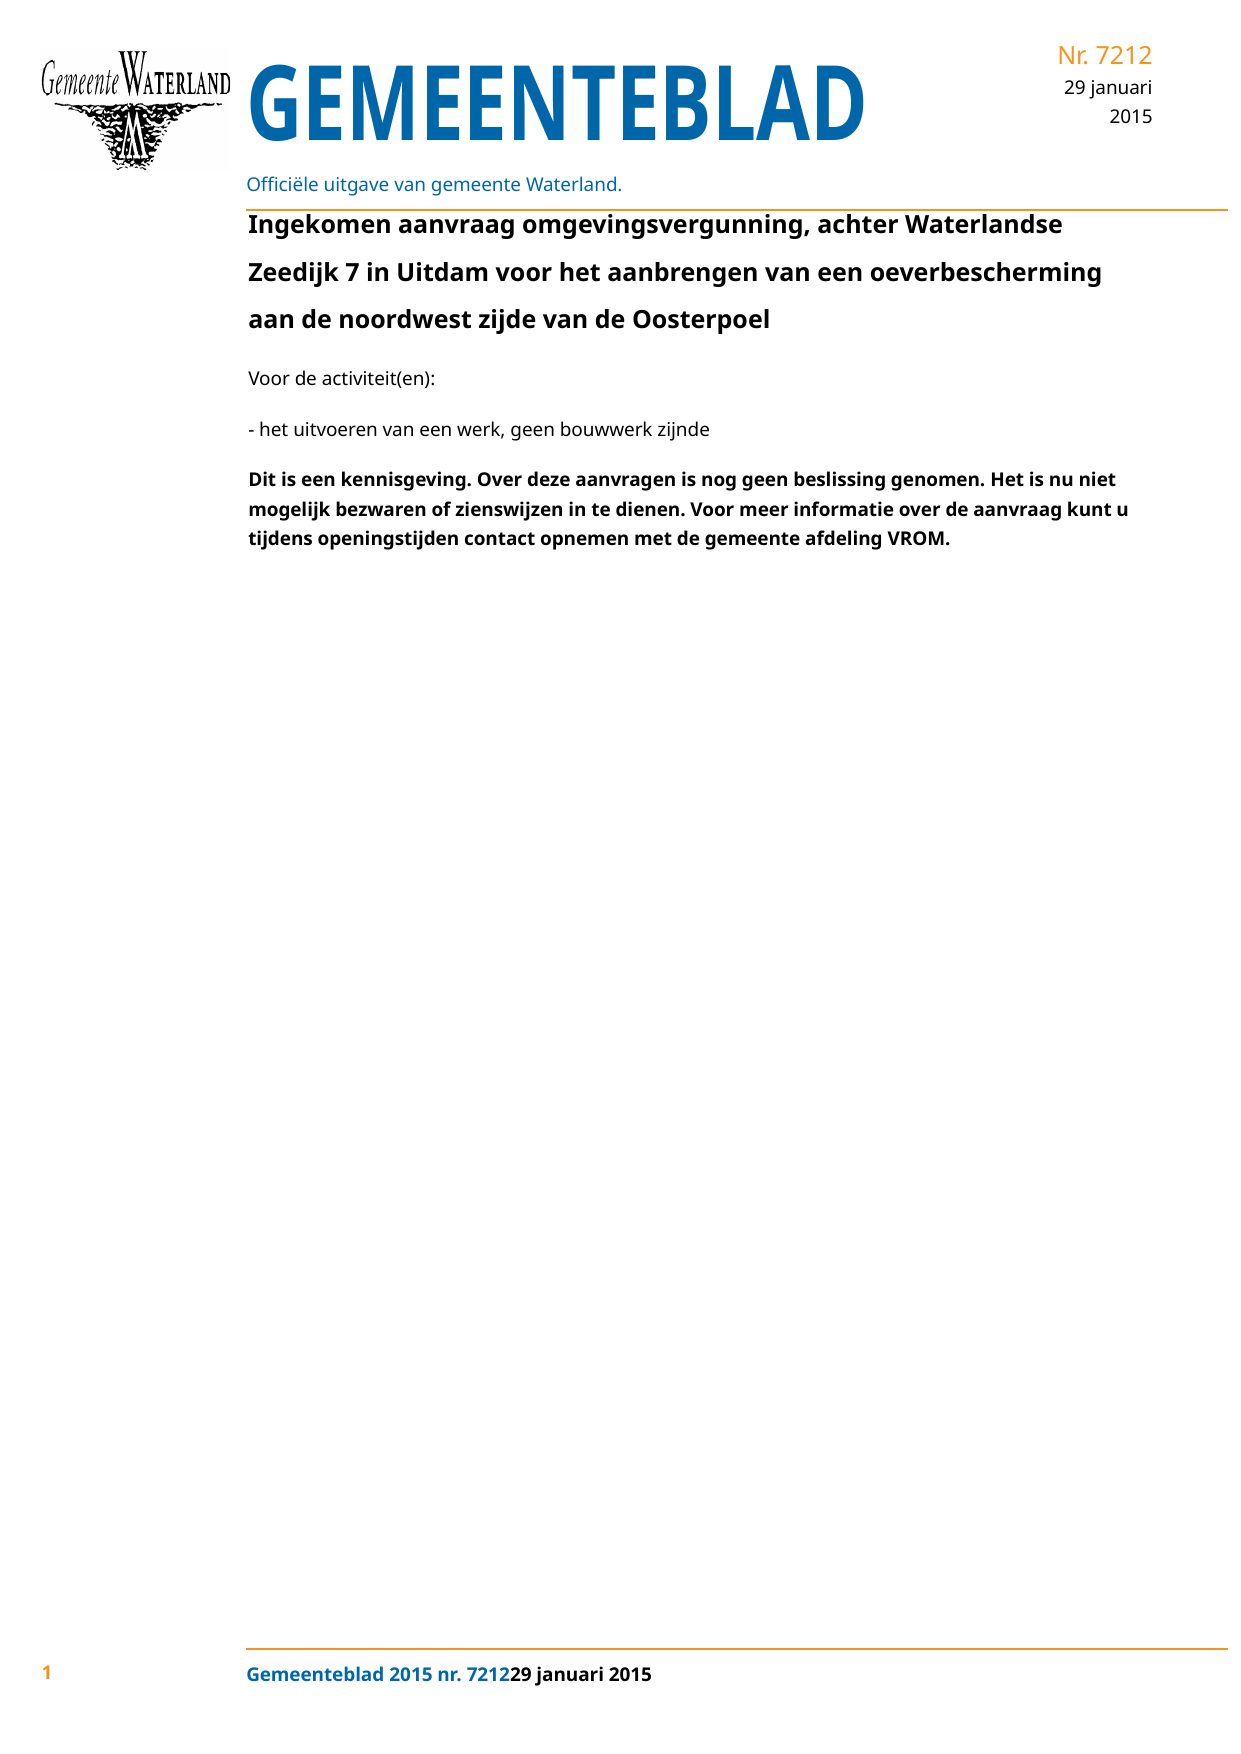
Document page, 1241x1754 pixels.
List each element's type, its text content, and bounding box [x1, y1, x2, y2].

text Voor de activiteit(en): [248, 366, 1152, 391]
text - het uitvoeren van een werk, geen bouwwerk zijnde [248, 416, 1152, 442]
picture [41, 47, 231, 172]
text Ingekomen aanvraag omgevingsvergunning, achter Waterlandse Zeedijk 7 in Uitdam voor het aanbrengen van een oeverbescherming aan de noordwest zijde van de Oosterpoel [248, 211, 1152, 336]
text Dit is een kennisgeving. Over deze aanvragen is nog geen beslissing genomen. Het is nu niet mogelijk bezwaren of zienswijzen in te dienen. Voor meer informatie over de aanvraag kunt u tijdens openingstijden contact opnemen met de gemeente afdeling VROM. [248, 466, 1152, 551]
